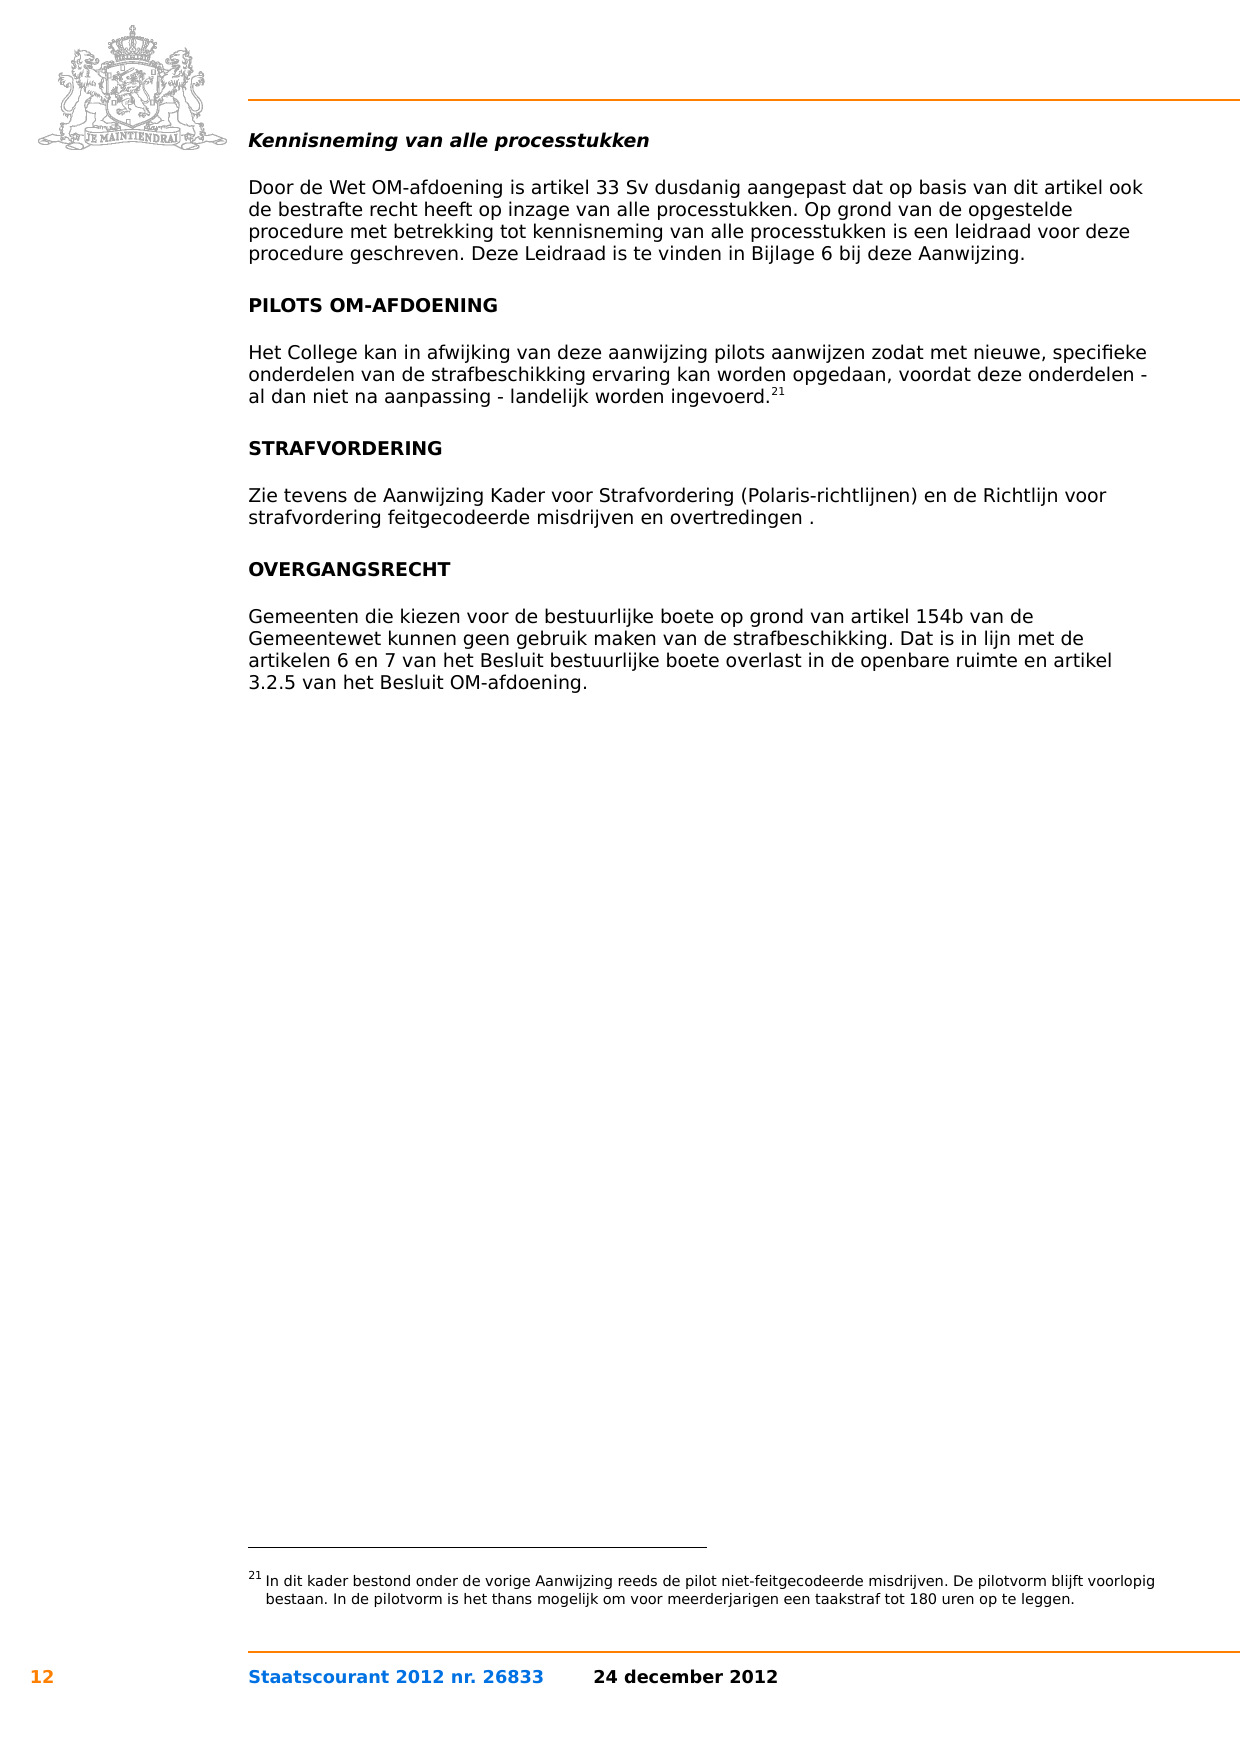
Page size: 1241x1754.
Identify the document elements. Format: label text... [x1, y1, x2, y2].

text In dit kader bestond onder de vorige Aanwijzing reeds de pilot niet-feitgecodeerde misdrijven. De pilotvorm blijft voorlopig bestaan. In de pilotvorm is het thans mogelijk om voor meerderjarigen een taakstraf tot 180 uren op te leggen. [248, 1569, 1163, 1608]
text Gemeenten die kiezen voor de bestuurlijke boete op grond van artikel 154b van de Gemeentewet kunnen geen gebruik maken van de strafbeschikking. Dat is in lijn met de artikelen 6 en 7 van het Besluit bestuurlijke boete overlast in de openbare ruimte en artikel 3.2.5 van het Besluit OM-afdoening. [248, 606, 1163, 693]
text Zie tevens de Aanwijzing Kader voor Strafvordering (Polaris-richtlijnen) en de Richtlijn voor strafvordering feitgecodeerde misdrijven en overtredingen . [248, 485, 1163, 529]
text Het College kan in afwijking van deze aanwijzing pilots aanwijzen zodat met nieuwe, specifieke onderdelen van de strafbeschikking ervaring kan worden opgedaan, voordat deze onderdelen - al dan niet na aanpassing - landelijk worden ingevoerd. [248, 342, 1163, 408]
subtitle OVERGANGSRECHT [248, 559, 1163, 581]
subtitle STRAFVORDERING [248, 438, 1163, 460]
text Door de Wet OM-afdoening is artikel 33 Sv dusdanig aangepast dat op basis van dit artikel ook de bestrafte recht heeft op inzage van alle processtukken. Op grond van de opgestelde procedure met betrekking tot kennisneming van alle processtukken is een leidraad voor deze procedure geschreven. Deze Leidraad is te vinden in Bijlage 6 bij deze Aanwijzing. [248, 177, 1163, 265]
picture [38, 25, 227, 150]
subtitle Kennisneming van alle processtukken [248, 130, 1163, 152]
subtitle PILOTS OM-AFDOENING [248, 295, 1163, 317]
